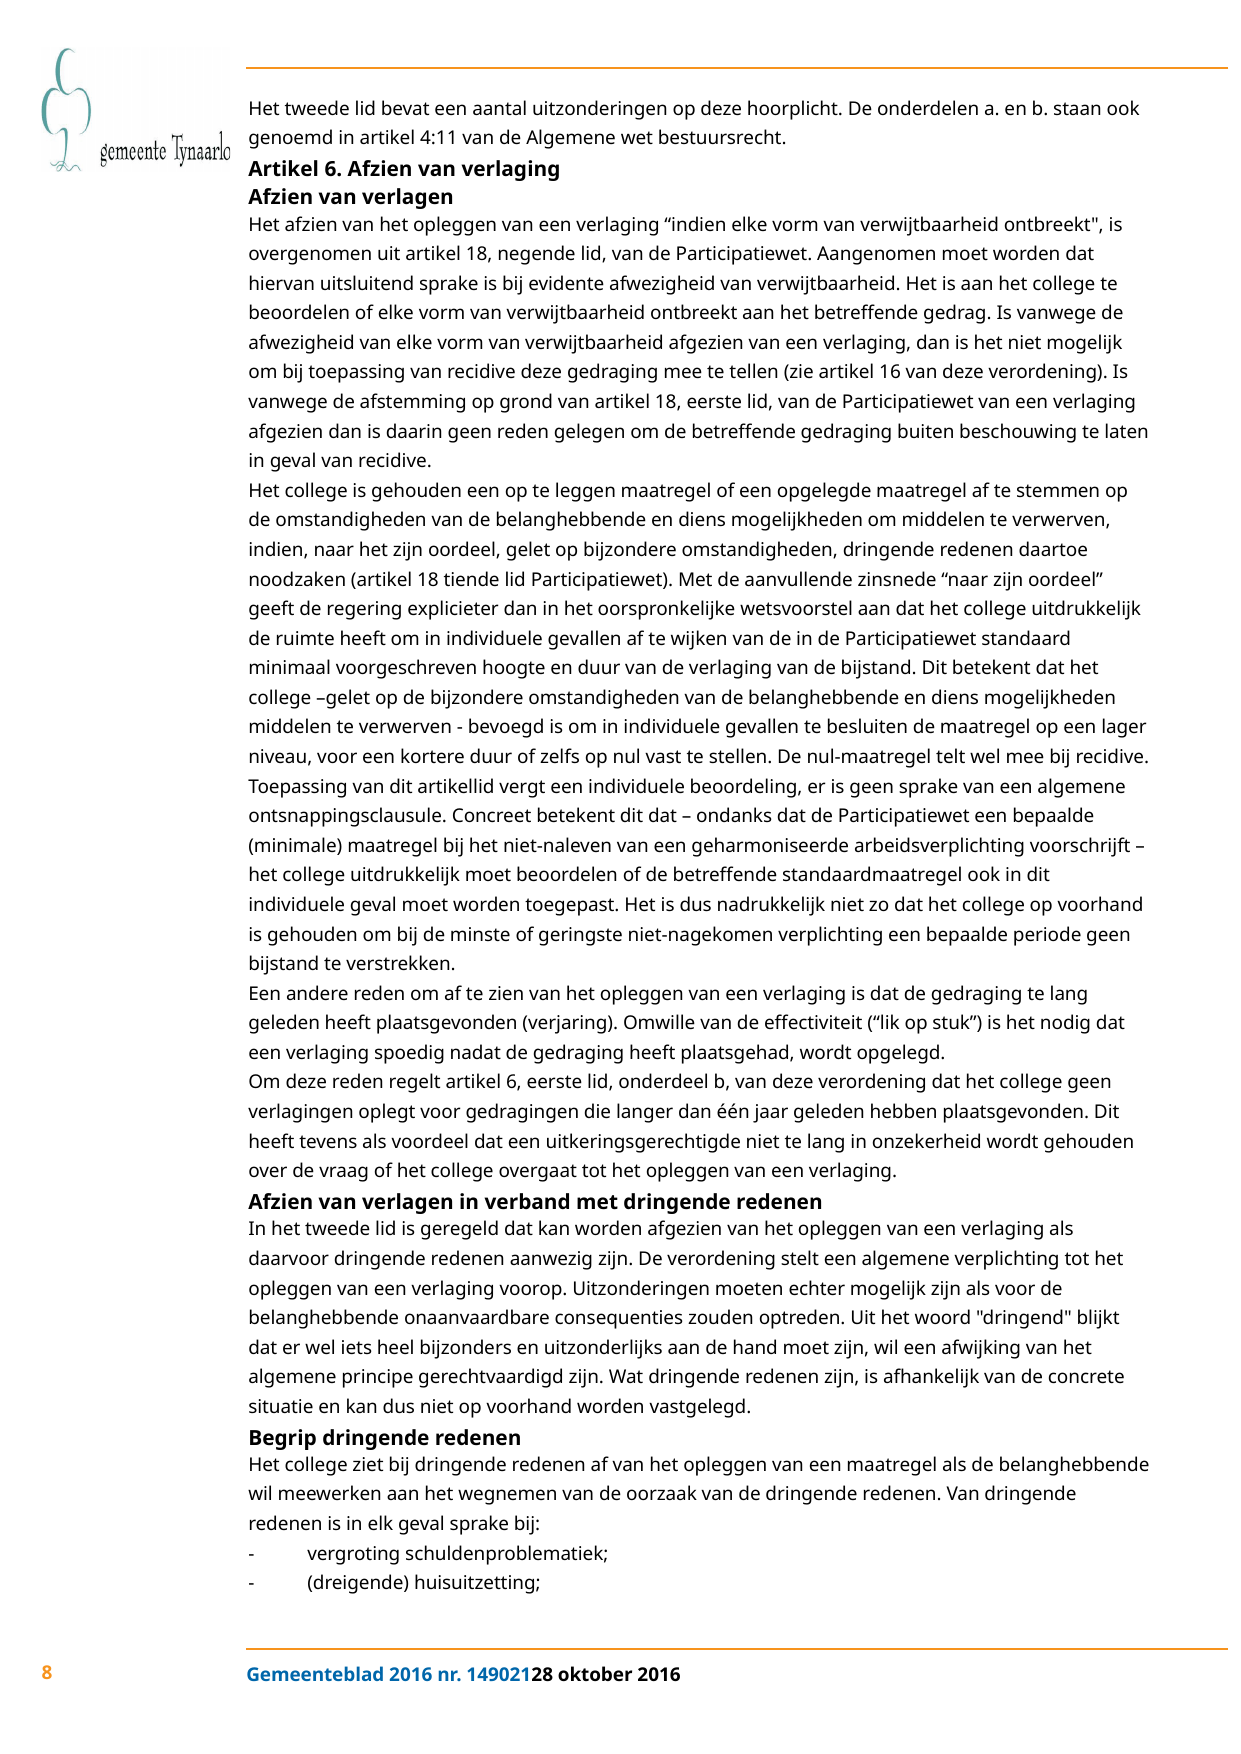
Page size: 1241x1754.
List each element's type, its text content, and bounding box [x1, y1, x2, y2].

text Om deze reden regelt artikel 6, eerste lid, onderdeel b, van deze verordening dat het college geen verlagingen oplegt voor gedragingen die langer dan één jaar geleden hebben plaatsgevonden. Dit heeft tevens als voordeel dat een uitkeringsgerechtigde niet te lang in onzekerheid wordt gehouden over de vraag of het college overgaat tot het opleggen van een verlaging. [248, 1069, 1152, 1183]
text In het tweede lid is geregeld dat kan worden afgezien van het opleggen van een verlaging als daarvoor dringende redenen aanwezig zijn. De verordening stelt een algemene verplichting tot het opleggen van een verlaging voorop. Uitzonderingen moeten echter mogelijk zijn als voor de belanghebbende onaanvaardbare consequenties zouden optreden. Uit het woord "dringend" blijkt dat er wel iets heel bijzonders en uitzonderlijks aan de hand moet zijn, wil een afwijking van het algemene principe gerechtvaardigd zijn. Wat dringende redenen zijn, is afhankelijk van de concrete situatie en kan dus niet op voorhand worden vastgelegd. [248, 1216, 1152, 1419]
text Het college ziet bij dringende redenen af van het opleggen van een maatregel als de belanghebbende wil meewerken aan het wegnemen van de oorzaak van de dringende redenen. Van dringende redenen is in elk geval sprake bij: [248, 1451, 1152, 1536]
text Afzien van verlagen in verband met dringende redenen [248, 1187, 1152, 1216]
text Een andere reden om af te zien van het opleggen van een verlaging is dat de gedraging te lang geleden heeft plaatsgevonden (verjaring). Omwille van de effectiviteit (“lik op stuk”) is het nodig dat een verlaging spoedig nadat de gedraging heeft plaatsgehad, wordt opgelegd. [248, 980, 1152, 1065]
picture [41, 47, 231, 172]
text Begrip dringende redenen [248, 1423, 1152, 1451]
text Het college is gehouden een op te leggen maatregel of een opgelegde maatregel af te stemmen op de omstandigheden van de belanghebbende en diens mogelijkheden om middelen te verwerven, indien, naar het zijn oordeel, gelet op bijzondere omstandigheden, dringende redenen daartoe noodzaken (artikel 18 tiende lid Participatiewet). Met de aanvullende zinsnede “naar zijn oordeel” geeft de regering explicieter dan in het oorspronkelijke wetsvoorstel aan dat het college uitdrukkelijk de ruimte heeft om in individuele gevallen af te wijken van de in de Participatiewet standaard minimaal voorgeschreven hoogte en duur van de verlaging van de bijstand. Dit betekent dat het college –gelet op de bijzondere omstandigheden van de belanghebbende en diens mogelijkheden middelen te verwerven - bevoegd is om in individuele gevallen te besluiten de maatregel op een lager niveau, voor een kortere duur of zelfs op nul vast te stellen. De nul-maatregel telt wel mee bij recidive. Toepassing van dit artikellid vergt een individuele beoordeling, er is geen sprake van een algemene ontsnappingsclausule. Concreet betekent dit dat – ondanks dat de Participatiewet een bepaalde (minimale) maatregel bij het niet-naleven van een geharmoniseerde arbeidsverplichting voorschrijft – het college uitdrukkelijk moet beoordelen of de betreffende standaardmaatregel ook in dit individuele geval moet worden toegepast. Het is dus nadrukkelijk niet zo dat het college op voorhand is gehouden om bij de minste of geringste niet-nagekomen verplichting een bepaalde periode geen bijstand te verstrekken. [248, 477, 1152, 976]
text Afzien van verlagen [248, 182, 1152, 211]
list vergroting schuldenproblematiek; [248, 1540, 1152, 1566]
list (dreigende) huisuitzetting; [248, 1569, 1152, 1595]
text Het tweede lid bevat een aantal uitzonderingen op deze hoorplicht. De onderdelen a. en b. staan ook genoemd in artikel 4:11 van de Algemene wet bestuursrecht. [248, 95, 1152, 150]
text Artikel 6. Afzien van verlaging [248, 154, 1152, 182]
text Het afzien van het opleggen van een verlaging “indien elke vorm van verwijtbaarheid ontbreekt", is overgenomen uit artikel 18, negende lid, van de Participatiewet. Aangenomen moet worden dat hiervan uitsluitend sprake is bij evidente afwezigheid van verwijtbaarheid. Het is aan het college te beoordelen of elke vorm van verwijtbaarheid ontbreekt aan het betreffende gedrag. Is vanwege de afwezigheid van elke vorm van verwijtbaarheid afgezien van een verlaging, dan is het niet mogelijk om bij toepassing van recidive deze gedraging mee te tellen (zie artikel 16 van deze verordening). Is vanwege de afstemming op grond van artikel 18, eerste lid, van de Participatiewet van een verlaging afgezien dan is daarin geen reden gelegen om de betreffende gedraging buiten beschouwing te laten in geval van recidive. [248, 211, 1152, 473]
